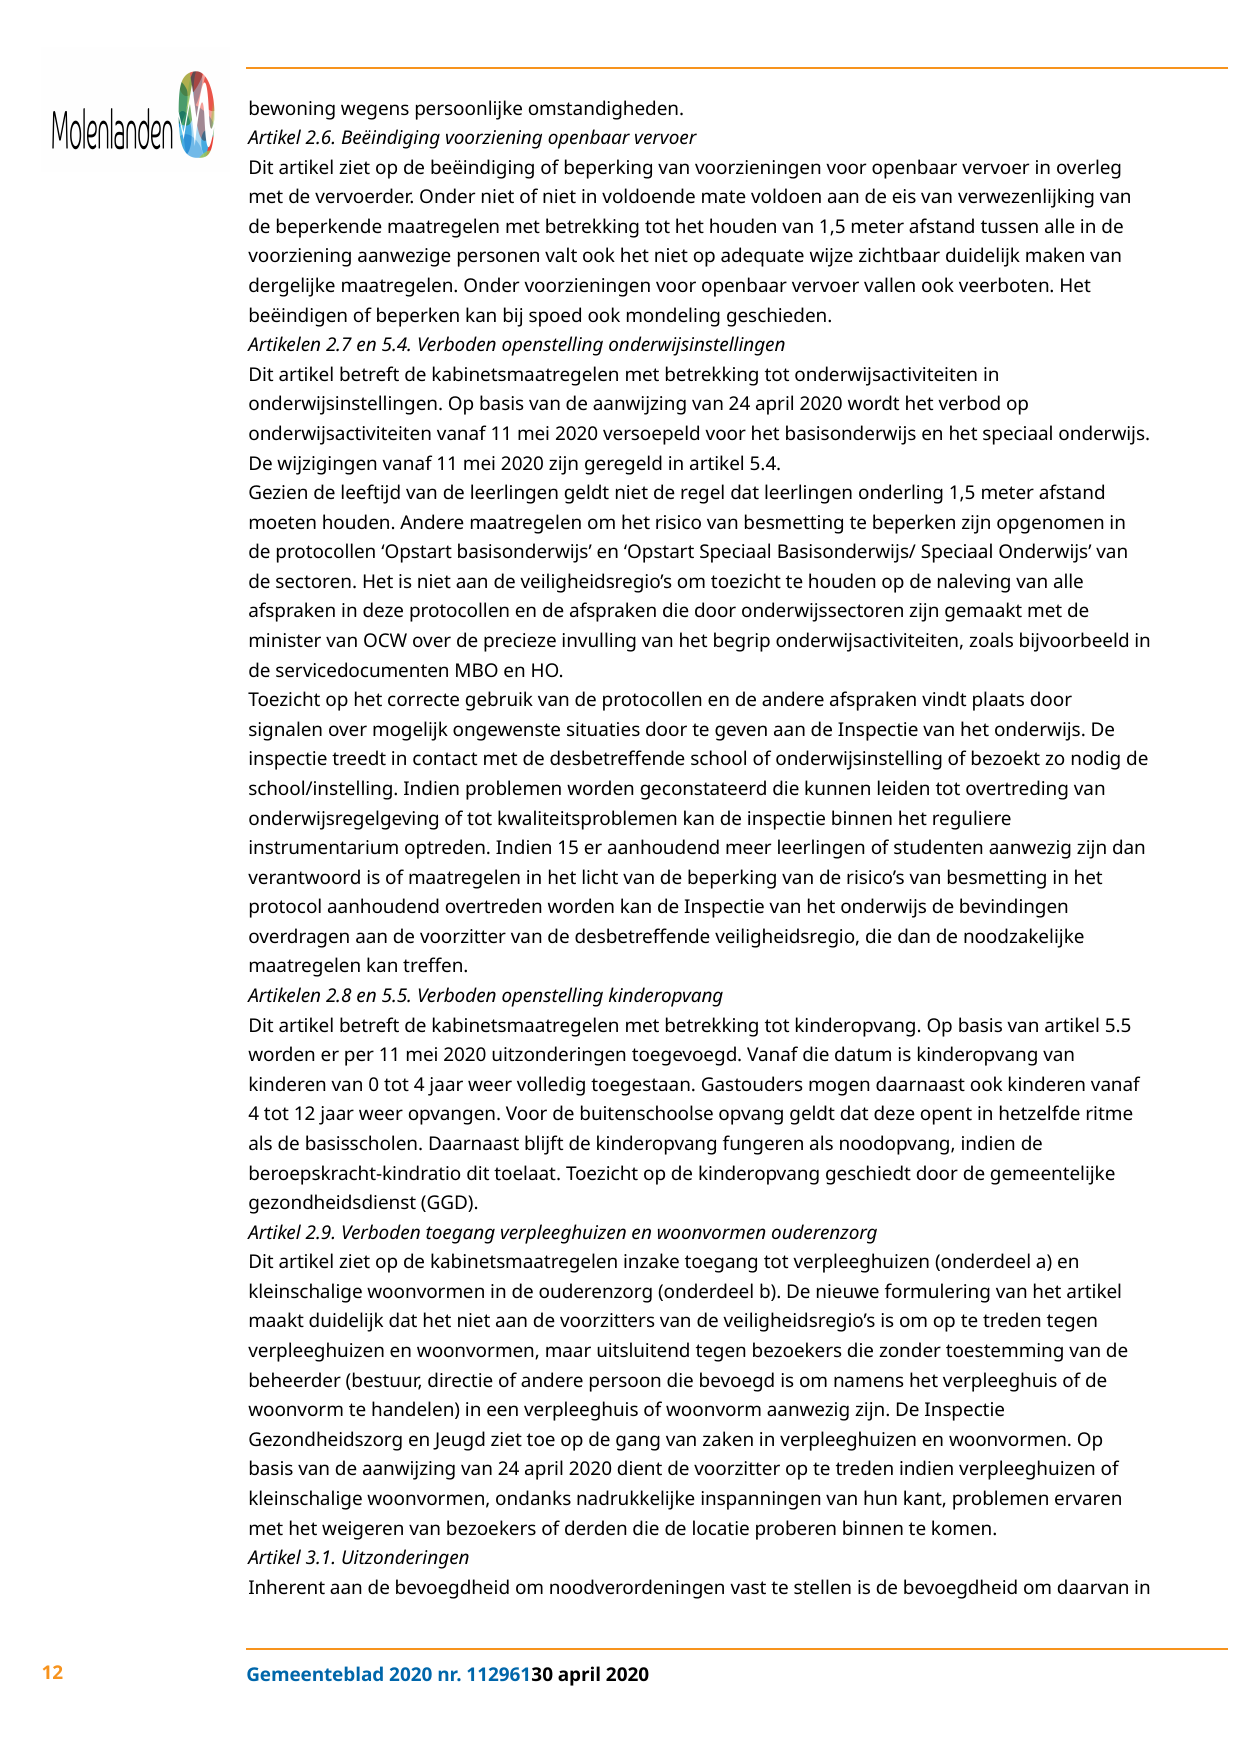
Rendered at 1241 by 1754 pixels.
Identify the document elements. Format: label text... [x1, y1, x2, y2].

text Artikelen 2.8 en 5.5. Verboden openstelling kinderopvang [248, 982, 1152, 1008]
text Dit artikel ziet op de beëindiging of beperking van voorzieningen voor openbaar vervoer in overleg met de vervoerder. Onder niet of niet in voldoende mate voldoen aan de eis van verwezenlijking van de beperkende maatregelen met betrekking tot het houden van 1,5 meter afstand tussen alle in de voorziening aanwezige personen valt ook het niet op adequate wijze zichtbaar duidelijk maken van dergelijke maatregelen. Onder voorzieningen voor openbaar vervoer vallen ook veerboten. Het beëindigen of beperken kan bij spoed ook mondeling geschieden. [248, 154, 1152, 328]
text Artikel 3.1. Uitzonderingen [248, 1544, 1152, 1570]
text Inherent aan de bevoegdheid om noodverordeningen vast te stellen is de bevoegdheid om daarvan in [248, 1574, 1152, 1600]
picture [41, 47, 231, 172]
text Dit artikel betreft de kabinetsmaatregelen met betrekking tot kinderopvang. Op basis van artikel 5.5 worden er per 11 mei 2020 uitzonderingen toegevoegd. Vanaf die datum is kinderopvang van kinderen van 0 tot 4 jaar weer volledig toegestaan. Gastouders mogen daarnaast ook kinderen vanaf 4 tot 12 jaar weer opvangen. Voor de buitenschoolse opvang geldt dat deze opent in hetzelfde ritme als de basisscholen. Daarnaast blijft de kinderopvang fungeren als noodopvang, indien de beroepskracht-kindratio dit toelaat. Toezicht op de kinderopvang geschiedt door de gemeentelijke gezondheidsdienst (GGD). [248, 1012, 1152, 1215]
text Artikel 2.6. Beëindiging voorziening openbaar vervoer [248, 124, 1152, 150]
text Toezicht op het correcte gebruik van de protocollen en de andere afspraken vindt plaats door signalen over mogelijk ongewenste situaties door te geven aan de Inspectie van het onderwijs. De inspectie treedt in contact met de desbetreffende school of onderwijsinstelling of bezoekt zo nodig de school/instelling. Indien problemen worden geconstateerd die kunnen leiden tot overtreding van onderwijsregelgeving of tot kwaliteitsproblemen kan de inspectie binnen het reguliere instrumentarium optreden. Indien 15 er aanhoudend meer leerlingen of studenten aanwezig zijn dan verantwoord is of maatregelen in het licht van de beperking van de risico’s van besmetting in het protocol aanhoudend overtreden worden kan de Inspectie van het onderwijs de bevindingen overdragen aan de voorzitter van de desbetreffende veiligheidsregio, die dan de noodzakelijke maatregelen kan treffen. [248, 686, 1152, 978]
text Gezien de leeftijd van de leerlingen geldt niet de regel dat leerlingen onderling 1,5 meter afstand moeten houden. Andere maatregelen om het risico van besmetting te beperken zijn opgenomen in de protocollen ‘Opstart basisonderwijs’ en ‘Opstart Speciaal Basisonderwijs/ Speciaal Onderwijs’ van de sectoren. Het is niet aan de veiligheidsregio’s om toezicht te houden op de naleving van alle afspraken in deze protocollen en de afspraken die door onderwijssectoren zijn gemaakt met de minister van OCW over de precieze invulling van het begrip onderwijsactiviteiten, zoals bijvoorbeeld in de servicedocumenten MBO en HO. [248, 479, 1152, 683]
text Artikel 2.9. Verboden toegang verpleeghuizen en woonvormen ouderenzorg [248, 1219, 1152, 1245]
text Dit artikel ziet op de kabinetsmaatregelen inzake toegang tot verpleeghuizen (onderdeel a) en kleinschalige woonvormen in de ouderenzorg (onderdeel b). De nieuwe formulering van het artikel maakt duidelijk dat het niet aan de voorzitters van de veiligheidsregio’s is om op te treden tegen verpleeghuizen en woonvormen, maar uitsluitend tegen bezoekers die zonder toestemming van de beheerder (bestuur, directie of andere persoon die bevoegd is om namens het verpleeghuis of de woonvorm te handelen) in een verpleeghuis of woonvorm aanwezig zijn. De Inspectie Gezondheidszorg en Jeugd ziet toe op de gang van zaken in verpleeghuizen en woonvormen. Op basis van de aanwijzing van 24 april 2020 dient de voorzitter op te treden indien verpleeghuizen of kleinschalige woonvormen, ondanks nadrukkelijke inspanningen van hun kant, problemen ervaren met het weigeren van bezoekers of derden die de locatie proberen binnen te komen. [248, 1248, 1152, 1541]
text bewoning wegens persoonlijke omstandigheden. [248, 95, 1152, 121]
text Artikelen 2.7 en 5.4. Verboden openstelling onderwijsinstellingen [248, 331, 1152, 357]
text Dit artikel betreft de kabinetsmaatregelen met betrekking tot onderwijsactiviteiten in onderwijsinstellingen. Op basis van de aanwijzing van 24 april 2020 wordt het verbod op onderwijsactiviteiten vanaf 11 mei 2020 versoepeld voor het basisonderwijs en het speciaal onderwijs. De wijzigingen vanaf 11 mei 2020 zijn geregeld in artikel 5.4. [248, 361, 1152, 476]
